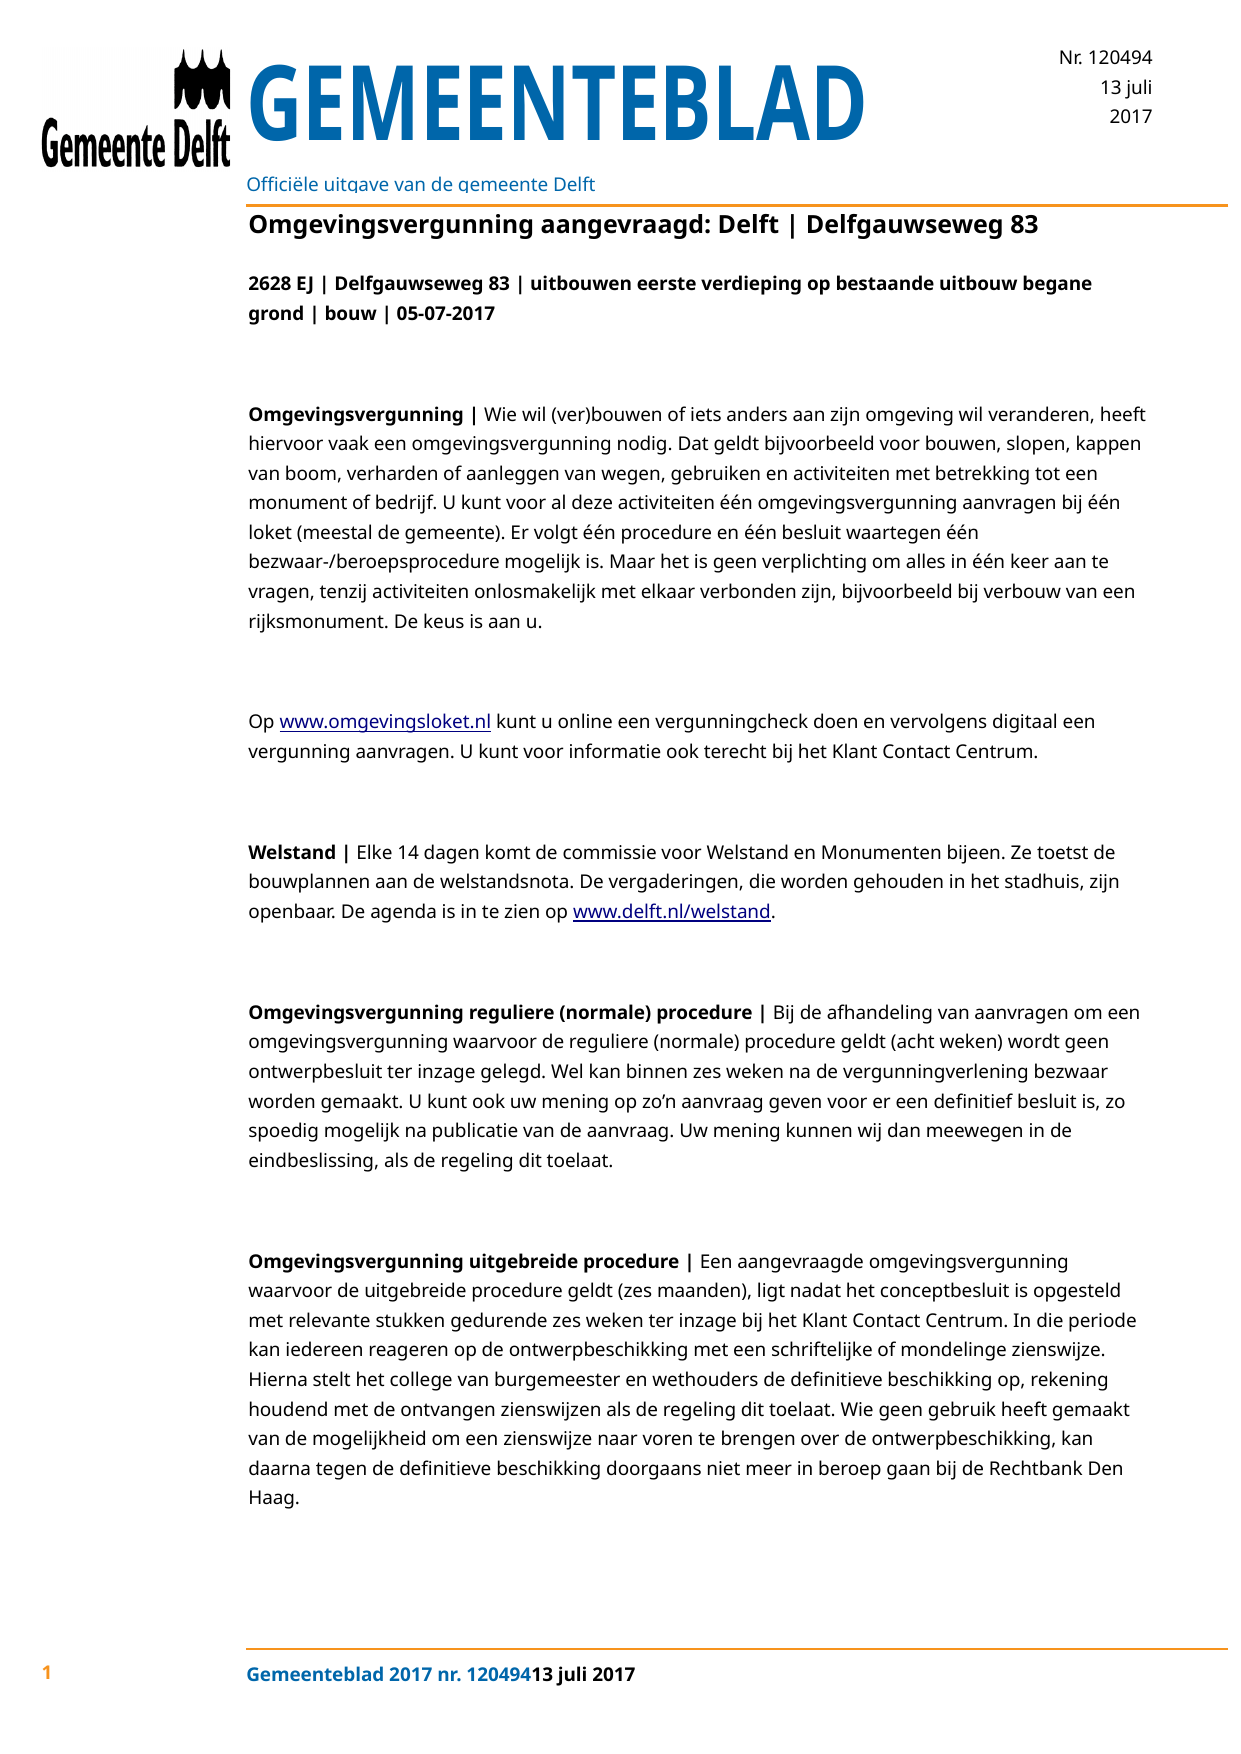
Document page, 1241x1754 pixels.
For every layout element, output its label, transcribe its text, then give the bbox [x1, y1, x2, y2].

text 2628 EJ | Delfgauwseweg 83 | uitbouwen eerste verdieping op bestaande uitbouw begane grond | bouw | 05-07-2017 [248, 270, 1152, 326]
text Omgevingsvergunning | Wie wil (ver)bouwen of iets anders aan zijn omgeving wil veranderen, heeft hiervoor vaak een omgevingsvergunning nodig. Dat geldt bijvoorbeeld voor bouwen, slopen, kappen van boom, verharden of aanleggen van wegen, gebruiken en activiteiten met betrekking tot een monument of bedrijf. U kunt voor al deze activiteiten één omgevingsvergunning aanvragen bij één loket (meestal de gemeente). Er volgt één procedure en één besluit waartegen één bezwaar-/beroepsprocedure mogelijk is. Maar het is geen verplichting om alles in één keer aan te vragen, tenzij activiteiten onlosmakelijk met elkaar verbonden zijn, bijvoorbeeld bij verbouw van een rijksmonument. De keus is aan u. [248, 401, 1152, 633]
text Omgevingsvergunning aangevraagd: Delft | Delfgauwseweg 83 [248, 207, 1152, 241]
text Op www.omgevingsloket.nl kunt u online een vergunningcheck doen en vervolgens digitaal een vergunning aanvragen. U kunt voor informatie ook terecht bij het Klant Contact Centrum. [248, 709, 1152, 764]
picture [41, 47, 231, 172]
text Omgevingsvergunning uitgebreide procedure | Een aangevraagde omgevingsvergunning waarvoor de uitgebreide procedure geldt (zes maanden), ligt nadat het conceptbesluit is opgesteld met relevante stukken gedurende zes weken ter inzage bij het Klant Contact Centrum. In die periode kan iedereen reageren op de ontwerpbeschikking met een schriftelijke of mondelinge zienswijze. Hierna stelt het college van burgemeester en wethouders de definitieve beschikking op, rekening houdend met de ontvangen zienswijzen als de regeling dit toelaat. Wie geen gebruik heeft gemaakt van de mogelijkheid om een zienswijze naar voren te brengen over de ontwerpbeschikking, kan daarna tegen de definitieve beschikking doorgaans niet meer in beroep gaan bij de Rechtbank Den Haag. [248, 1248, 1152, 1510]
text Omgevingsvergunning reguliere (normale) procedure | Bij de afhandeling van aanvragen om een omgevingsvergunning waarvoor de reguliere (normale) procedure geldt (acht weken) wordt geen ontwerpbesluit ter inzage gelegd. Wel kan binnen zes weken na de vergunningverlening bezwaar worden gemaakt. U kunt ook uw mening op zo’n aanvraag geven voor er een definitief besluit is, zo spoedig mogelijk na publicatie van de aanvraag. Uw mening kunnen wij dan meewegen in de eindbeslissing, als de regeling dit toelaat. [248, 999, 1152, 1173]
text Welstand | Elke 14 dagen komt de commissie voor Welstand en Monumenten bijeen. Ze toetst de bouwplannen aan de welstandsnota. De vergaderingen, die worden gehouden in het stadhuis, zijn openbaar. De agenda is in te zien op www.delft.nl/welstand. [248, 839, 1152, 924]
